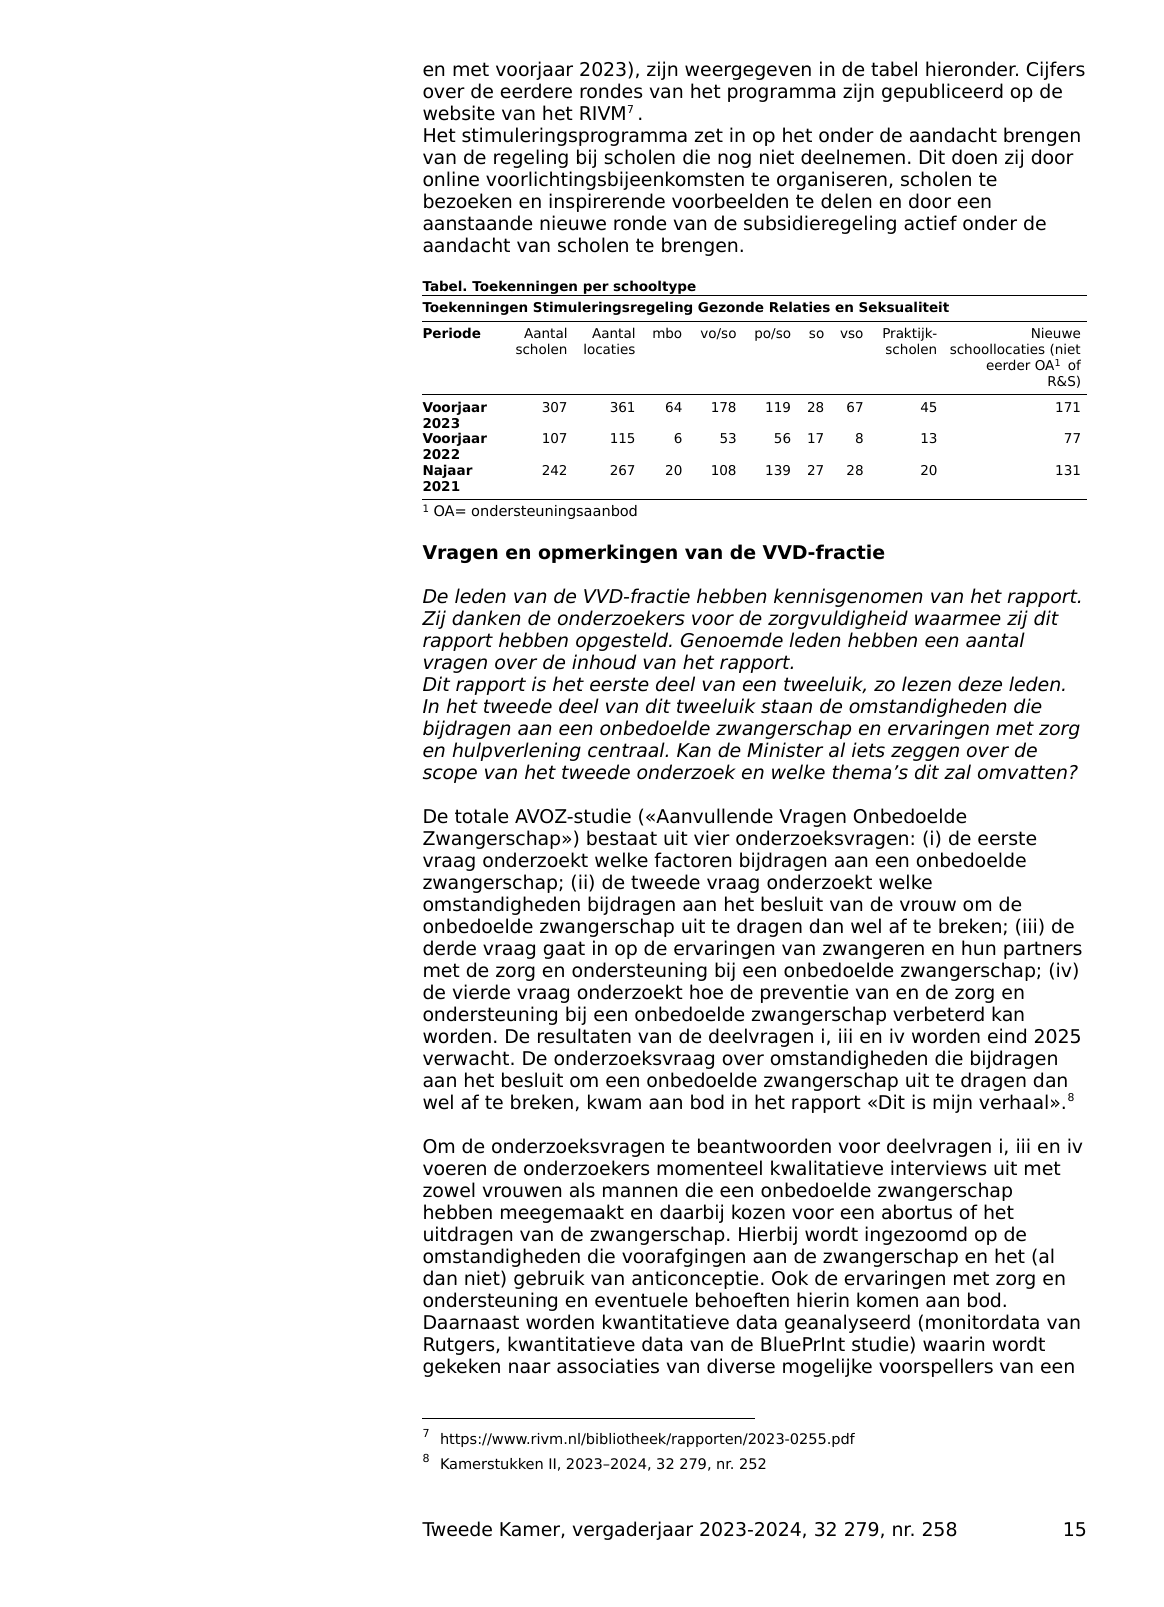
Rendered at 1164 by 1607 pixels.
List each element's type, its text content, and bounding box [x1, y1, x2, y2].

table_cell mbo [641, 322, 688, 394]
table_cell 27 [797, 463, 830, 499]
table_cell 67 [830, 395, 869, 431]
table_header Tabel. Toekenningen per schooltype [422, 279, 1087, 294]
table_cell Nieuwe schoollocaties (niet eerder OA1 of R&S) [943, 322, 1087, 394]
table_cell Najaar 2021 [422, 463, 505, 499]
table_cell 307 [505, 395, 573, 431]
table_cell Aantal locaties [573, 322, 641, 394]
table_cell so [797, 322, 830, 394]
table_cell 17 [797, 431, 830, 463]
text Kamerstukken II, 2023–2024, 32 279, nr. 252 [422, 1452, 1087, 1474]
table_cell 20 [641, 463, 688, 499]
table_cell 53 [688, 431, 742, 463]
table_cell 8 [830, 431, 869, 463]
table_cell vo/so [688, 322, 742, 394]
table_cell Toekenningen Stimuleringsregeling Gezonde Relaties en Seksualiteit [422, 296, 1087, 321]
text https://www.rivm.nl/bibliotheek/rapporten/2023-0255.pdf [422, 1427, 1087, 1449]
table_cell 45 [869, 395, 943, 431]
text De totale AVOZ-studie («Aanvullende Vragen Onbedoelde Zwangerschap») bestaat uit vier onderzoeksvragen: (i) de eerste vraag onderzoekt welke factoren bijdragen aan een onbedoelde zwangerschap; (ii) de tweede vraag onderzoekt welke omstandigheden bijdragen aan het besluit van de vrouw om de onbedoelde zwangerschap uit te dragen dan wel af te breken; (iii) de derde vraag gaat in op de ervaringen van zwangeren en hun partners met de zorg en ondersteuning bij een onbedoelde zwangerschap; (iv) de vierde vraag onderzoekt hoe de preventie van en de zorg en ondersteuning bij een onbedoelde zwangerschap verbeterd kan worden. De resultaten van de deelvragen i, iii en iv worden eind 2025 verwacht. De onderzoeksvraag over omstandigheden die bijdragen aan het besluit om een onbedoelde zwangerschap uit te dragen dan wel af te breken, kwam aan bod in het rapport «Dit is mijn verhaal». [422, 806, 1087, 1114]
table_cell 242 [505, 463, 573, 499]
table_cell 361 [573, 395, 641, 431]
table_cell Aantal scholen [505, 322, 573, 394]
table_cell po/so [742, 322, 797, 394]
table_cell 56 [742, 431, 797, 463]
table_cell Voorjaar 2022 [422, 431, 505, 463]
table_cell Periode [422, 322, 505, 394]
table_cell 28 [797, 395, 830, 431]
subtitle Vragen en opmerkingen van de VVD-fractie [422, 542, 1087, 564]
table_cell 107 [505, 431, 573, 463]
text Om de onderzoeksvragen te beantwoorden voor deelvragen i, iii en iv voeren de onderzoekers momenteel kwalitatieve interviews uit met zowel vrouwen als mannen die een onbedoelde zwangerschap hebben meegemaakt en daarbij kozen voor een abortus of het uitdragen van de zwangerschap. Hierbij wordt ingezoomd op de omstandigheden die voorafgingen aan de zwangerschap en het (al dan niet) gebruik van anticonceptie. Ook de ervaringen met zorg en ondersteuning en eventuele behoeften hierin komen aan bod. Daarnaast worden kwantitatieve data geanalyseerd (monitordata van Rutgers, kwantitatieve data van de BluePrInt studie) waarin wordt gekeken naar associaties van diverse mogelijke voorspellers van een [422, 1136, 1087, 1378]
table_cell 77 [943, 431, 1087, 463]
text Dit rapport is het eerste deel van een tweeluik, zo lezen deze leden. In het tweede deel van dit tweeluik staan de omstandigheden die bijdragen aan een onbedoelde zwangerschap en ervaringen met zorg en hulpverlening centraal. Kan de Minister al iets zeggen over de scope van het tweede onderzoek en welke thema’s dit zal omvatten? [422, 674, 1087, 784]
table_cell 139 [742, 463, 797, 499]
table_cell 28 [830, 463, 869, 499]
text en met voorjaar 2023), zijn weergegeven in de tabel hieronder. Cijfers over de eerdere rondes van het programma zijn gepubliceerd op de website van het RIVM. [422, 59, 1087, 125]
table_cell 131 [943, 463, 1087, 499]
table_cell 178 [688, 395, 742, 431]
table_cell 20 [869, 463, 943, 499]
table_cell 13 [869, 431, 943, 463]
text De leden van de VVD-fractie hebben kennisgenomen van het rapport. Zij danken de onderzoekers voor de zorgvuldigheid waarmee zij dit rapport hebben opgesteld. Genoemde leden hebben een aantal vragen over de inhoud van het rapport. [422, 586, 1087, 674]
table_cell 119 [742, 395, 797, 431]
table_cell Voorjaar 2023 [422, 395, 505, 431]
table_cell vso [830, 322, 869, 394]
table_cell 6 [641, 431, 688, 463]
table_cell 115 [573, 431, 641, 463]
text Het stimuleringsprogramma zet in op het onder de aandacht brengen van de regeling bij scholen die nog niet deelnemen. Dit doen zij door online voorlichtingsbijeenkomsten te organiseren, scholen te bezoeken en inspirerende voorbeelden te delen en door een aanstaande nieuwe ronde van de subsidieregeling actief onder de aandacht van scholen te brengen. [422, 125, 1087, 257]
table_cell 267 [573, 463, 641, 499]
table_cell Praktijk- scholen [869, 322, 943, 394]
table_cell 108 [688, 463, 742, 499]
table_cell 1 OA= ondersteuningsaanbod [422, 500, 1087, 519]
table_cell 64 [641, 395, 688, 431]
table_cell 171 [943, 395, 1087, 431]
